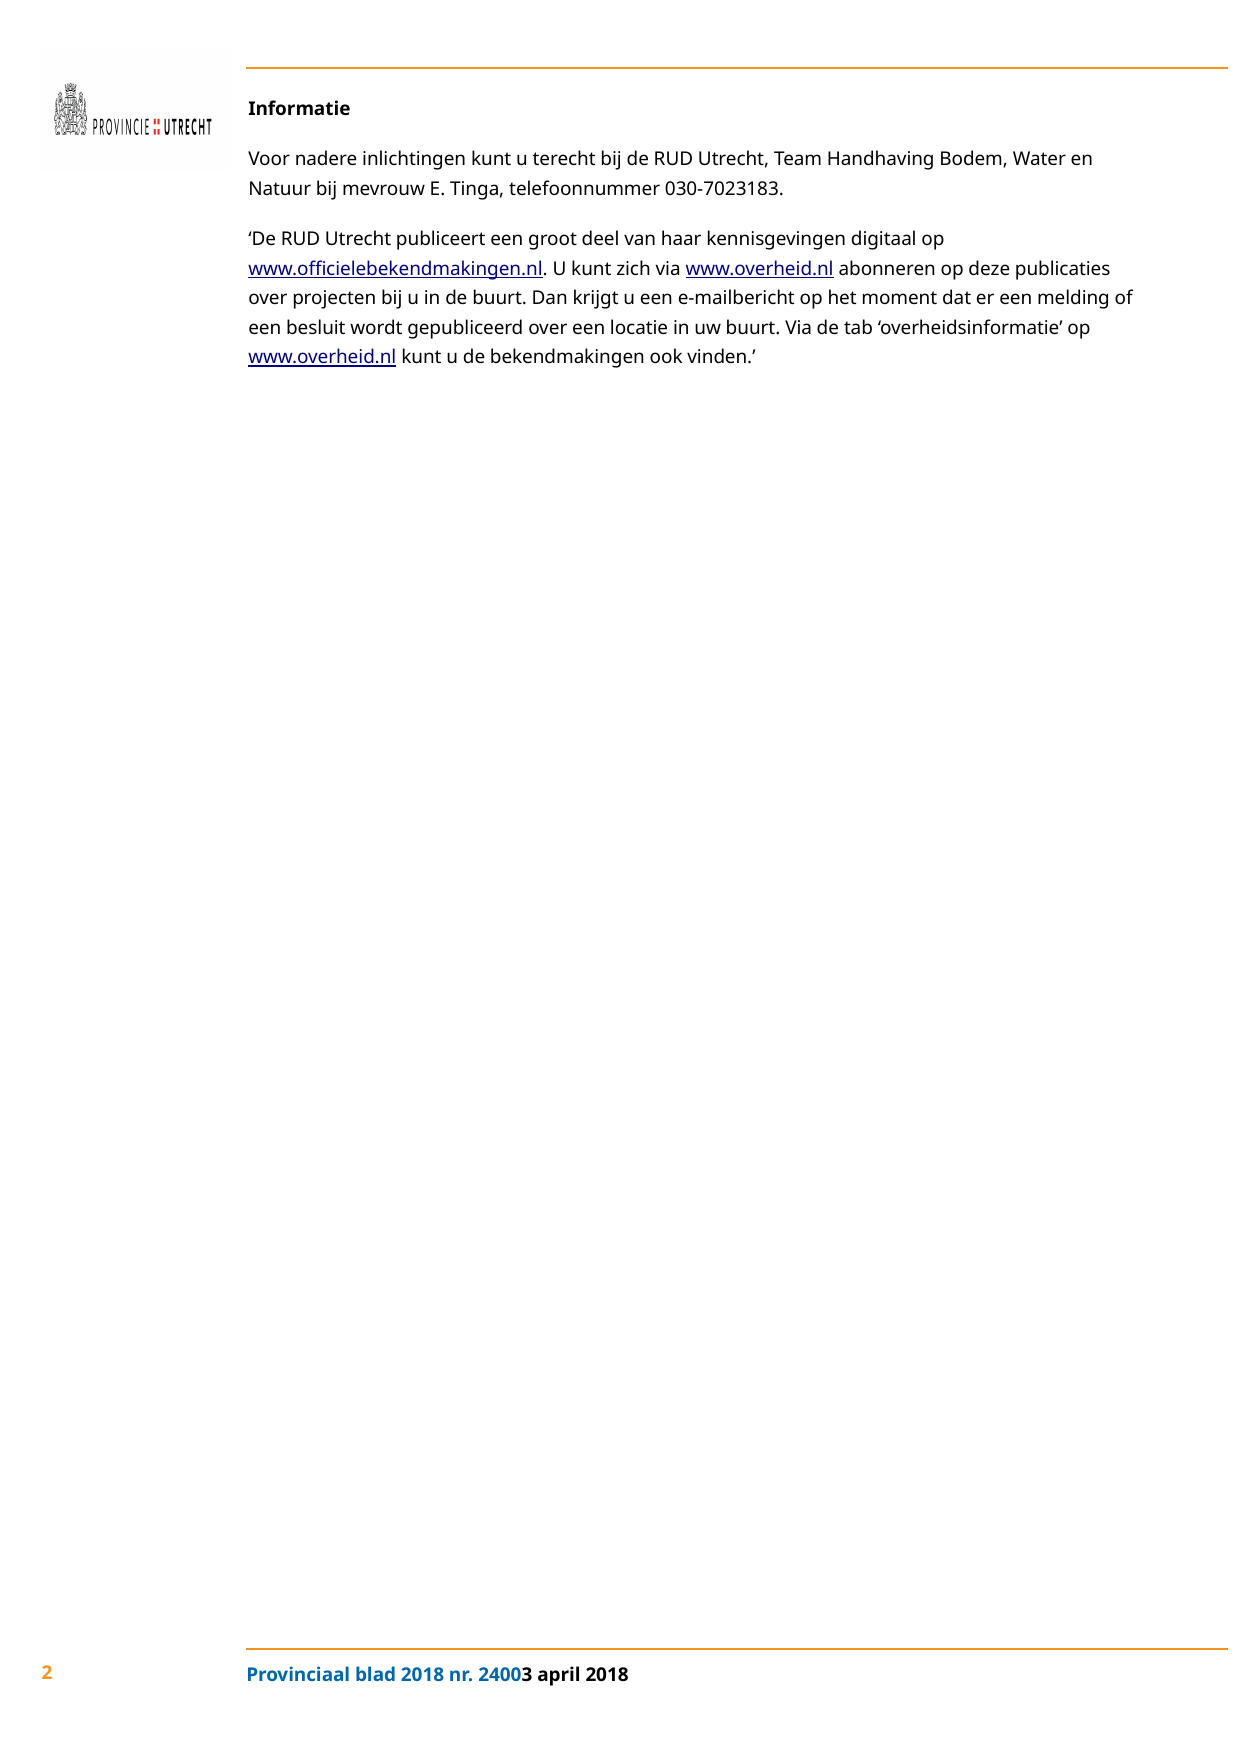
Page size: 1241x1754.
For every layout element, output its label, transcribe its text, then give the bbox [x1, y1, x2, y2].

text Informatie [248, 95, 1152, 121]
picture [41, 47, 231, 172]
text ‘De RUD Utrecht publiceert een groot deel van haar kennisgevingen digitaal op www.officielebekendmakingen.nl. U kunt zich via www.overheid.nl abonneren op deze publicaties over projecten bij u in de buurt. Dan krijgt u een e-mailbericht op het moment dat er een melding of een besluit wordt gepubliceerd over een locatie in uw buurt. Via de tab ‘overheidsinformatie’ op www.overheid.nl kunt u de bekendmakingen ook vinden.’ [248, 225, 1152, 369]
text Voor nadere inlichtingen kunt u terecht bij de RUD Utrecht, Team Handhaving Bodem, Water en Natuur bij mevrouw E. Tinga, telefoonnummer 030-7023183. [248, 145, 1152, 201]
